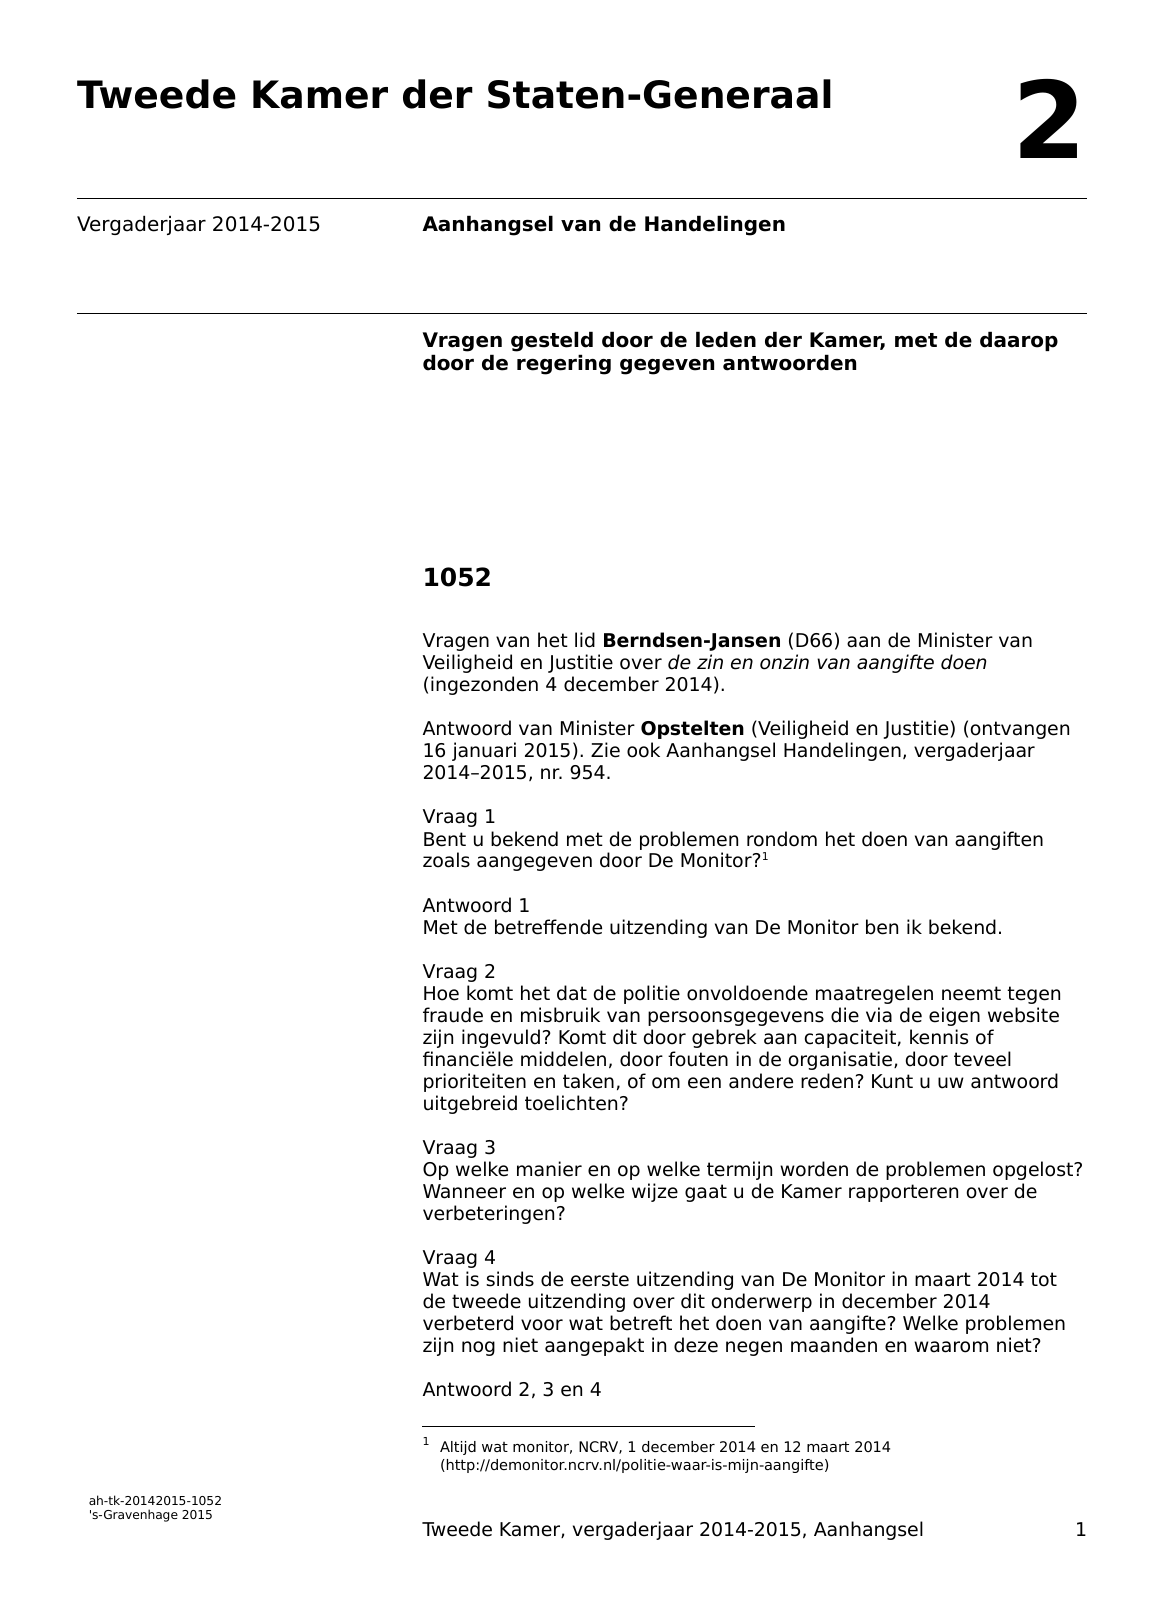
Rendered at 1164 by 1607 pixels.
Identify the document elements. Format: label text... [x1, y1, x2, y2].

text Vragen van het lid Berndsen-Jansen (D66) aan de Minister van Veiligheid en Justitie over de zin en onzin van aangifte doen (ingezonden 4 december 2014). [422, 630, 1087, 696]
text Vraag 2 [422, 961, 1087, 983]
text 1052 [422, 563, 1087, 592]
text Antwoord 2, 3 en 4 [422, 1379, 1087, 1401]
text Wat is sinds de eerste uitzending van De Monitor in maart 2014 tot de tweede uitzending over dit onderwerp in december 2014 verbeterd voor wat betreft het doen van aangifte? Welke problemen zijn nog niet aangepakt in deze negen maanden en waarom niet? [422, 1269, 1087, 1357]
table_cell Vergaderjaar 2014-2015 [77, 199, 422, 313]
text Hoe komt het dat de politie onvoldoende maatregelen neemt tegen fraude en misbruik van persoonsgegevens die via de eigen website zijn ingevuld? Komt dit door gebrek aan capaciteit, kennis of financiële middelen, door fouten in de organisatie, door teveel prioriteiten en taken, of om een andere reden? Kunt u uw antwoord uitgebreid toelichten? [422, 983, 1087, 1114]
text ah-tk-20142015-1052 [88, 1494, 323, 1508]
text Op welke manier en op welke termijn worden de problemen opgelost? Wanneer en op welke wijze gaat u de Kamer rapporteren over de verbeteringen? [422, 1159, 1087, 1225]
text Vraag 4 [422, 1247, 1087, 1269]
text Antwoord 1 [422, 894, 1087, 917]
table_header 2 [886, 59, 1087, 198]
text 's-Gravenhage 2015 [88, 1508, 323, 1522]
table_cell Aanhangsel van de Handelingen [422, 199, 1087, 313]
text Altijd wat monitor, NCRV, 1 december 2014 en 12 maart 2014 (http://demonitor.ncrv.nl/politie-waar-is-mijn-aangifte) [422, 1435, 1087, 1474]
text Vraag 3 [422, 1137, 1087, 1159]
table_cell [77, 314, 422, 375]
text Antwoord van Minister Opstelten (Veiligheid en Justitie) (ontvangen 16 januari 2015). Zie ook Aanhangsel Handelingen, vergaderjaar 2014–2015, nr. 954. [422, 718, 1087, 784]
text Met de betreffende uitzending van De Monitor ben ik bekend. [422, 917, 1087, 938]
table_cell Vragen gesteld door de leden der Kamer, met de daarop door de regering gegeven antwoorden [422, 314, 1087, 375]
text Vraag 1 [422, 806, 1087, 828]
table_header Tweede Kamer der Staten-Generaal [77, 59, 886, 198]
text Bent u bekend met de problemen rondom het doen van aangiften zoals aangegeven door De Monitor? [422, 828, 1087, 872]
